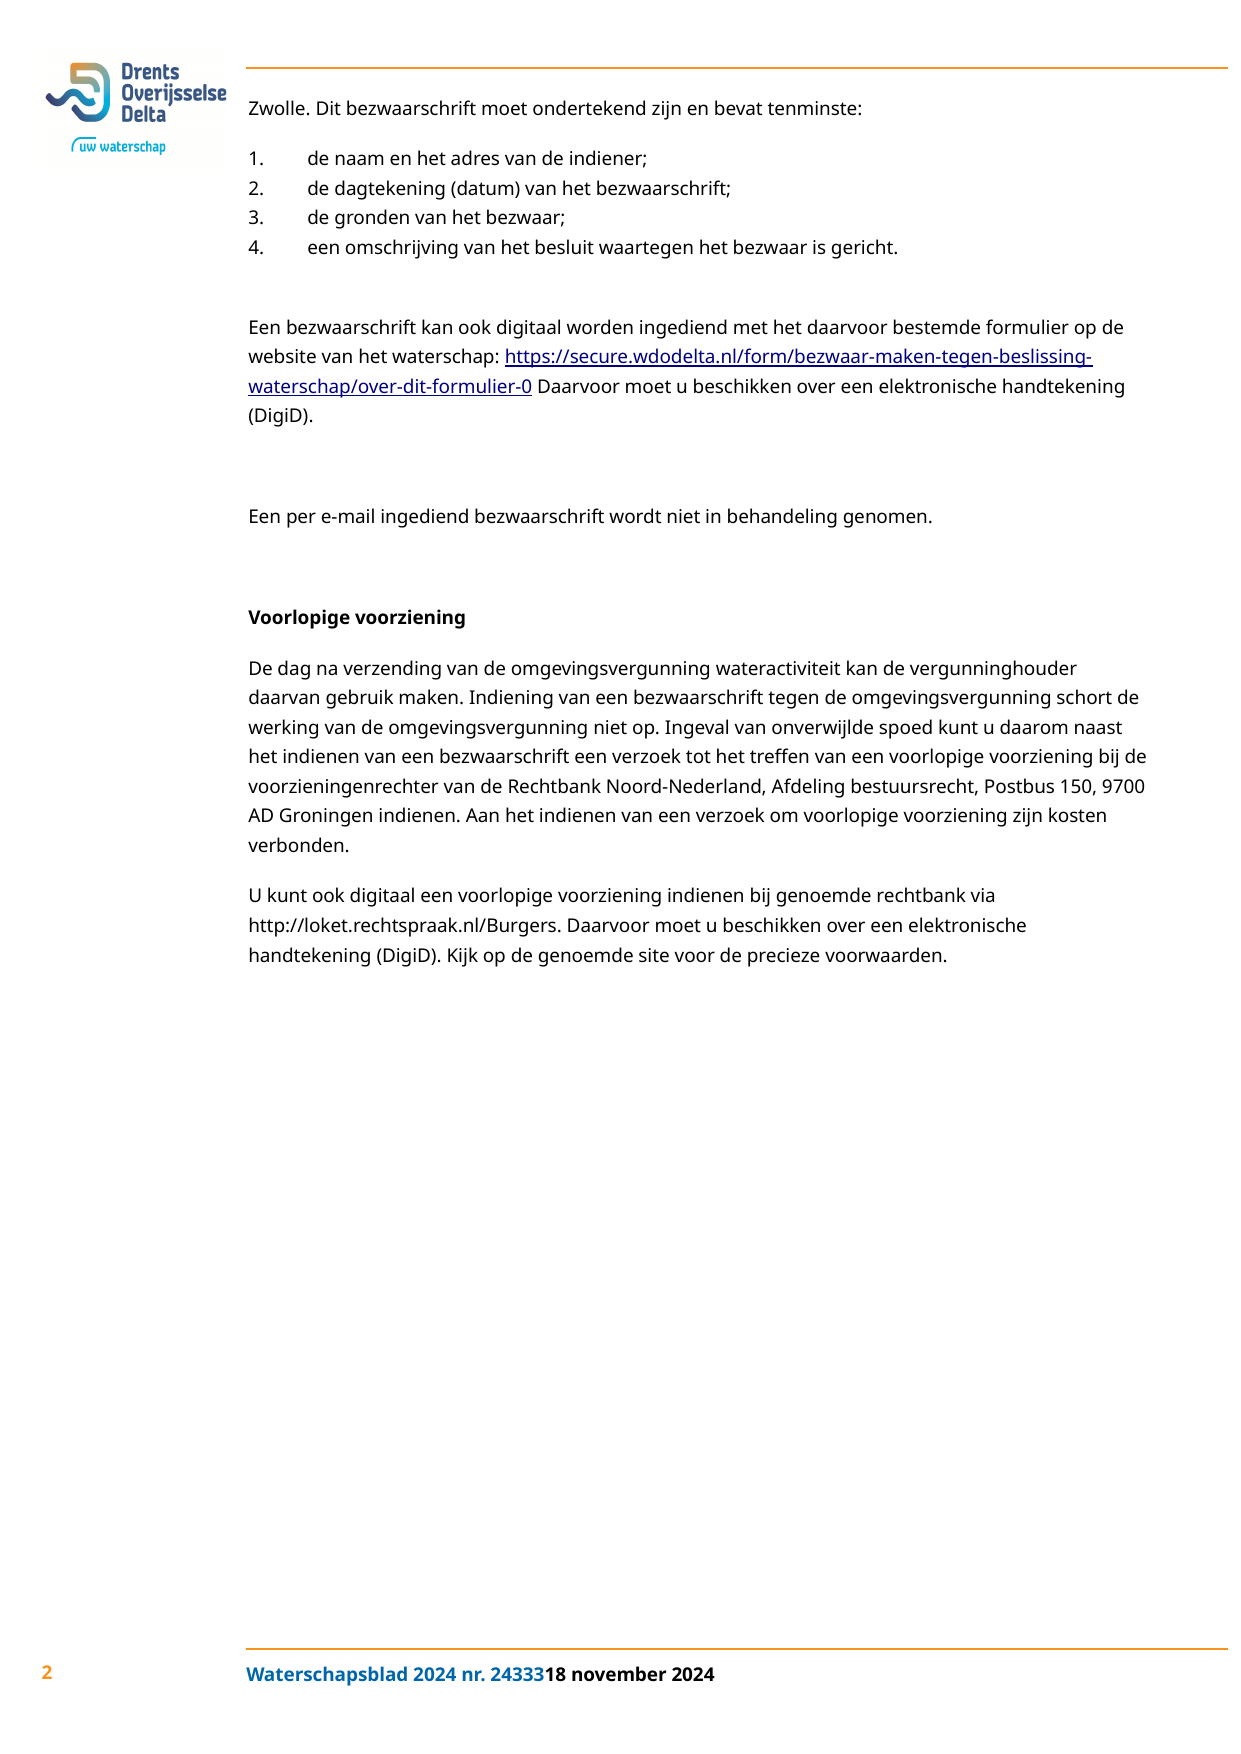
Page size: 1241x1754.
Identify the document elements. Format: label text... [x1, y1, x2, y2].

text De dag na verzending van de omgevingsvergunning wateractiviteit kan de vergunninghouder daarvan gebruik maken. Indiening van een bezwaarschrift tegen de omgevingsvergunning schort de werking van de omgevingsvergunning niet op. Ingeval van onverwijlde spoed kunt u daarom naast het indienen van een bezwaarschrift een verzoek tot het treffen van een voorlopige voorziening bij de voorzieningenrechter van de Rechtbank Noord-Nederland, Afdeling bestuursrecht, Postbus 150, 9700 AD Groningen indienen. Aan het indienen van een verzoek om voorlopige voorziening zijn kosten verbonden. [248, 655, 1152, 858]
text Voorlopige voorziening [248, 604, 1152, 630]
text Zwolle. Dit bezwaarschrift moet ondertekend zijn en bevat tenminste: [248, 95, 1152, 121]
text Een per e-mail ingediend bezwaarschrift wordt niet in behandeling genomen. [248, 503, 1152, 529]
list de gronden van het bezwaar; [248, 204, 1152, 230]
list een omschrijving van het besluit waartegen het bezwaar is gericht. [248, 234, 1152, 260]
list de naam en het adres van de indiener; [248, 145, 1152, 171]
list de dagtekening (datum) van het bezwaarschrift; [248, 175, 1152, 201]
text Een bezwaarschrift kan ook digitaal worden ingediend met het daarvoor bestemde formulier op de website van het waterschap: https://secure.wdodelta.nl/form/bezwaar-maken-tegen-beslissing-waterschap/over-dit-formulier-0 Daarvoor moet u beschikken over een elektronische handtekening (DigiD). [248, 314, 1152, 428]
picture [41, 47, 231, 172]
text U kunt ook digitaal een voorlopige voorziening indienen bij genoemde rechtbank via http://loket.rechtspraak.nl/Burgers. Daarvoor moet u beschikken over een elektronische handtekening (DigiD). Kijk op de genoemde site voor de precieze voorwaarden. [248, 883, 1152, 968]
